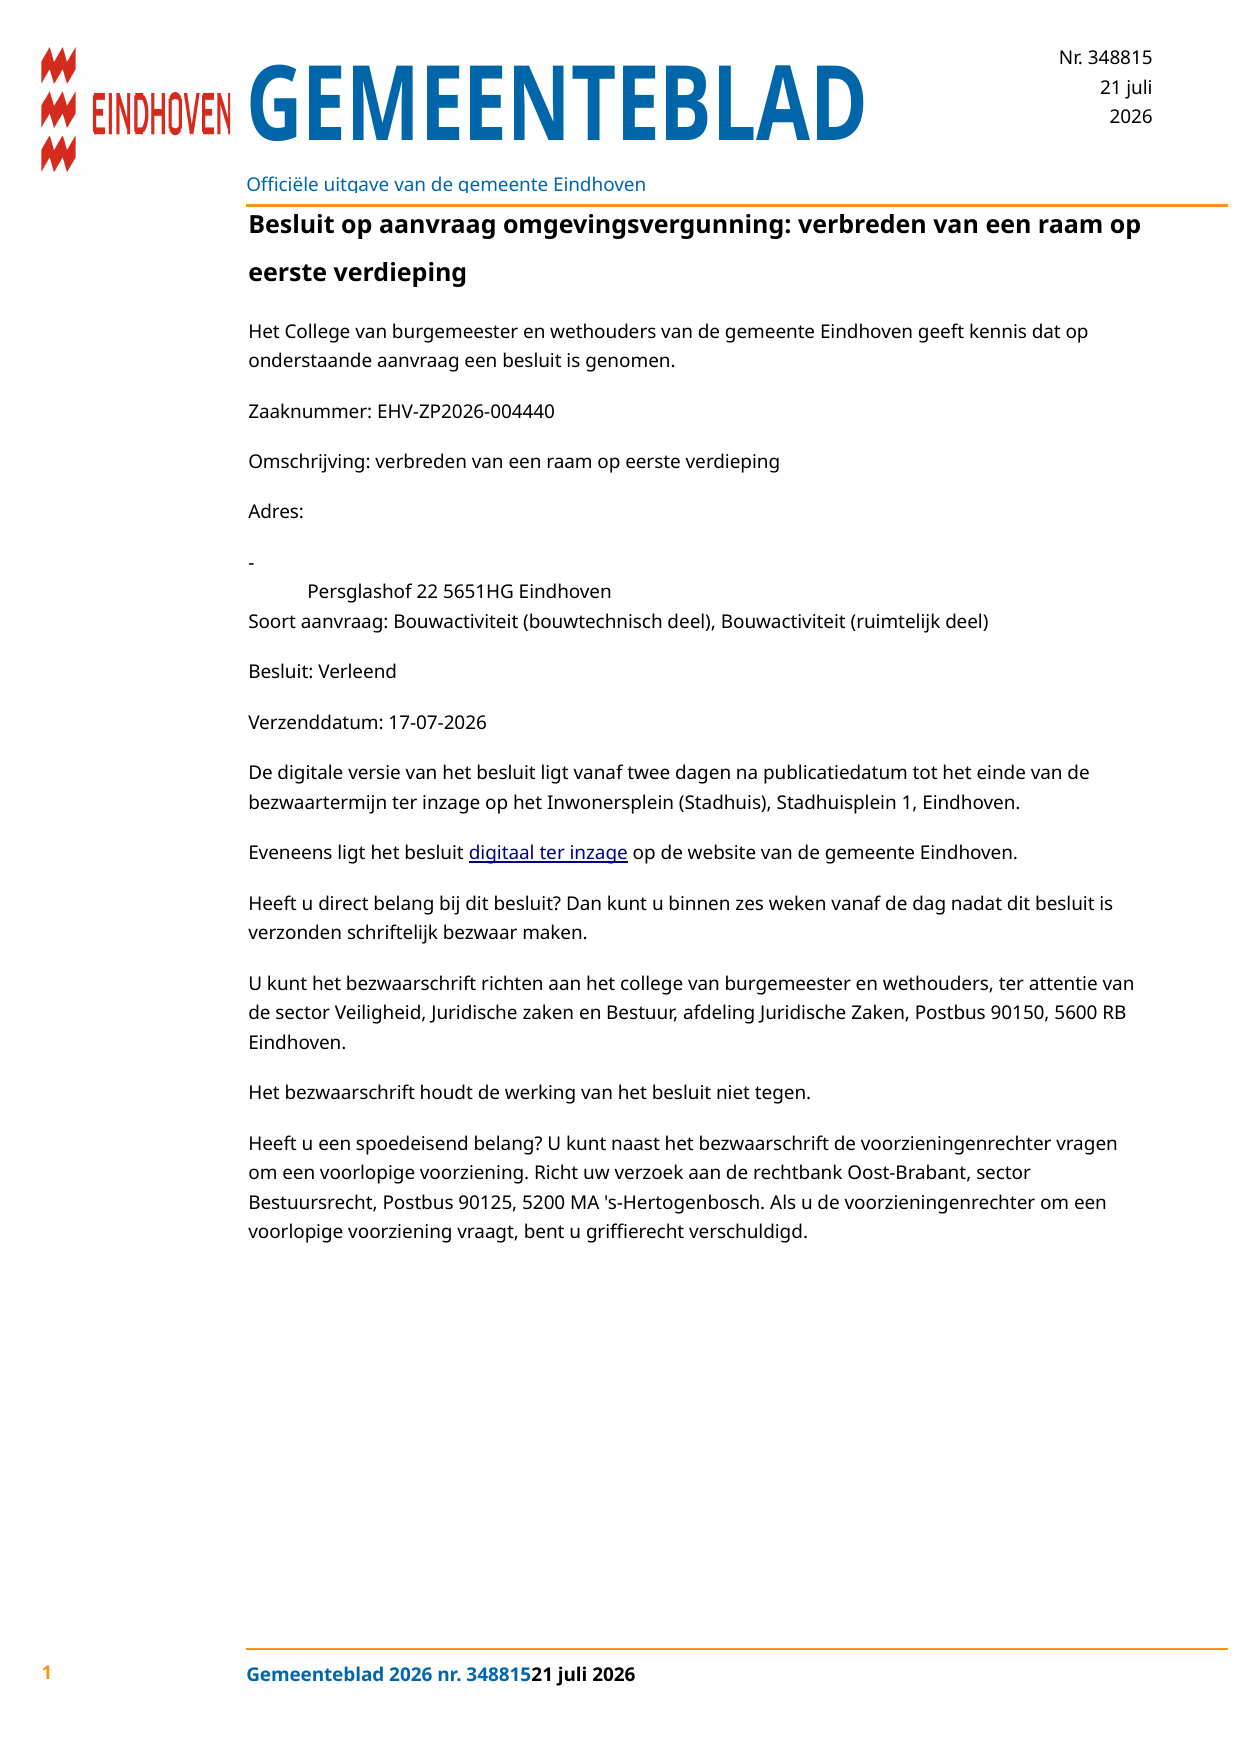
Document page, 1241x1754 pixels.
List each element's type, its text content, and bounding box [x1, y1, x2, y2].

text Het College van burgemeester en wethouders van de gemeente Eindhoven geeft kennis dat op onderstaande aanvraag een besluit is genomen. [248, 318, 1152, 373]
text Zaaknummer: EHV-ZP2026-004440 [248, 398, 1152, 424]
text Soort aanvraag: Bouwactiviteit (bouwtechnisch deel), Bouwactiviteit (ruimtelijk deel) [248, 608, 1152, 634]
text Besluit: Verleend [248, 659, 1152, 684]
picture [41, 47, 231, 172]
text Omschrijving: verbreden van een raam op eerste verdieping [248, 448, 1152, 474]
text Heeft u een spoedeisend belang? U kunt naast het bezwaarschrift de voorzieningenrechter vragen om een voorlopige voorziening. Richt uw verzoek aan de rechtbank Oost-Brabant, sector Bestuursrecht, Postbus 90125, 5200 MA 's-Hertogenbosch. Als u de voorzieningenrechter om een voorlopige voorziening vraagt, bent u griffierecht verschuldigd. [248, 1130, 1152, 1244]
text Het bezwaarschrift houdt de werking van het besluit niet tegen. [248, 1079, 1152, 1105]
text Heeft u direct belang bij dit besluit? Dan kunt u binnen zes weken vanaf de dag nadat dit besluit is verzonden schriftelijk bezwaar maken. [248, 890, 1152, 945]
text Besluit op aanvraag omgevingsvergunning: verbreden van een raam op eerste verdieping [248, 207, 1152, 288]
text Eveneens ligt het besluit digitaal ter inzage op de website van de gemeente Eindhoven. [248, 839, 1152, 865]
text Verzenddatum: 17-07-2026 [248, 709, 1152, 735]
text De digitale versie van het besluit ligt vanaf twee dagen na publicatiedatum tot het einde van de bezwaartermijn ter inzage op het Inwonersplein (Stadhuis), Stadhuisplein 1, Eindhoven. [248, 759, 1152, 815]
text Adres: [248, 499, 1152, 524]
list Persglashof 22 5651HG Eindhoven [248, 579, 1152, 604]
text U kunt het bezwaarschrift richten aan het college van burgemeester en wethouders, ter attentie van de sector Veiligheid, Juridische zaken en Bestuur, afdeling Juridische Zaken, Postbus 90150, 5600 RB Eindhoven. [248, 970, 1152, 1055]
